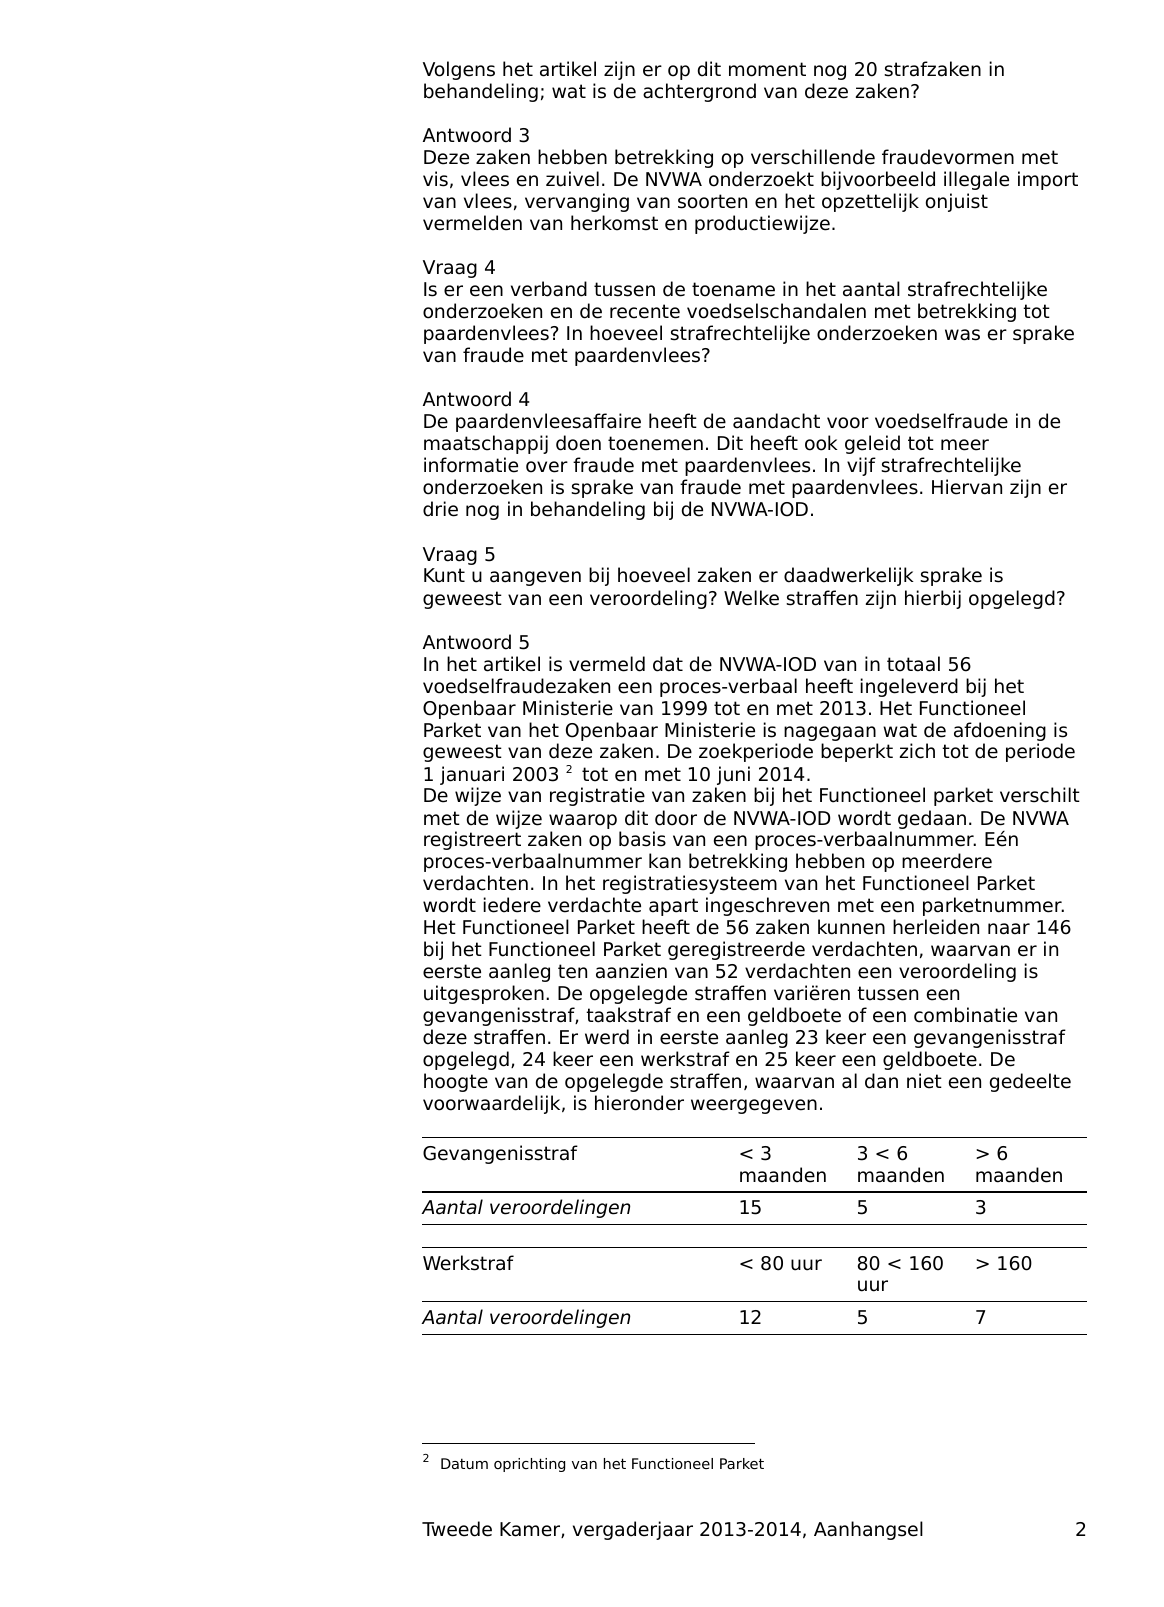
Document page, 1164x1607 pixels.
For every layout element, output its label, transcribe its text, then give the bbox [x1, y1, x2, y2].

text Antwoord 4 [422, 389, 1087, 411]
table_cell 15 [732, 1193, 850, 1224]
table_cell 5 [850, 1302, 968, 1333]
text Datum oprichting van het Functioneel Parket [422, 1452, 1087, 1474]
text Vraag 4 [422, 257, 1087, 279]
table_header Gevangenisstraf [422, 1138, 732, 1191]
table_header > 6 maanden [969, 1138, 1087, 1191]
table_header > 160 [969, 1248, 1087, 1301]
table_header < 80 uur [732, 1248, 850, 1301]
table_header 3 < 6 maanden [850, 1138, 968, 1191]
table_cell Aantal veroordelingen [422, 1302, 732, 1333]
text Deze zaken hebben betrekking op verschillende fraudevormen met vis, vlees en zuivel. De NVWA onderzoekt bijvoorbeeld illegale import van vlees, vervanging van soorten en het opzettelijk onjuist vermelden van herkomst en productiewijze. [422, 147, 1087, 235]
table_cell 7 [969, 1302, 1087, 1333]
text De wijze van registratie van zaken bij het Functioneel parket verschilt met de wijze waarop dit door de NVWA-IOD wordt gedaan. De NVWA registreert zaken op basis van een proces-verbaalnummer. Eén proces-verbaalnummer kan betrekking hebben op meerdere verdachten. In het registratiesysteem van het Functioneel Parket wordt iedere verdachte apart ingeschreven met een parketnummer. [422, 785, 1087, 917]
text Vraag 5 [422, 543, 1087, 565]
table_cell 3 [969, 1193, 1087, 1224]
text Antwoord 5 [422, 632, 1087, 653]
text Is er een verband tussen de toename in het aantal strafrechtelijke onderzoeken en de recente voedselschandalen met betrekking tot paardenvlees? In hoeveel strafrechtelijke onderzoeken was er sprake van fraude met paardenvlees? [422, 279, 1087, 367]
table_header < 3 maanden [732, 1138, 850, 1191]
text Antwoord 3 [422, 125, 1087, 147]
text Volgens het artikel zijn er op dit moment nog 20 strafzaken in behandeling; wat is de achtergrond van deze zaken? [422, 59, 1087, 103]
text De paardenvleesaffaire heeft de aandacht voor voedselfraude in de maatschappij doen toenemen. Dit heeft ook geleid tot meer informatie over fraude met paardenvlees. In vijf strafrechtelijke onderzoeken is sprake van fraude met paardenvlees. Hiervan zijn er drie nog in behandeling bij de NVWA-IOD. [422, 411, 1087, 521]
table_cell 12 [732, 1302, 850, 1333]
text Kunt u aangeven bij hoeveel zaken er daadwerkelijk sprake is geweest van een veroordeling? Welke straffen zijn hierbij opgelegd? [422, 565, 1087, 609]
table_header Werkstraf [422, 1248, 732, 1301]
table_cell Aantal veroordelingen [422, 1193, 732, 1224]
table_cell 5 [850, 1193, 968, 1224]
table_header 80 < 160 uur [850, 1248, 968, 1301]
text Het Functioneel Parket heeft de 56 zaken kunnen herleiden naar 146 bij het Functioneel Parket geregistreerde verdachten, waarvan er in eerste aanleg ten aanzien van 52 verdachten een veroordeling is uitgesproken. De opgelegde straffen variëren tussen een gevangenisstraf, taakstraf en een geldboete of een combinatie van deze straffen. Er werd in eerste aanleg 23 keer een gevangenisstraf opgelegd, 24 keer een werkstraf en 25 keer een geldboete. De hoogte van de opgelegde straffen, waarvan al dan niet een gedeelte voorwaardelijk, is hieronder weergegeven. [422, 917, 1087, 1115]
text In het artikel is vermeld dat de NVWA-IOD van in totaal 56 voedselfraudezaken een proces-verbaal heeft ingeleverd bij het Openbaar Ministerie van 1999 tot en met 2013. Het Functioneel Parket van het Openbaar Ministerie is nagegaan wat de afdoening is geweest van deze zaken. De zoekperiode beperkt zich tot de periode 1 januari 2003 tot en met 10 juni 2014. [422, 653, 1087, 785]
